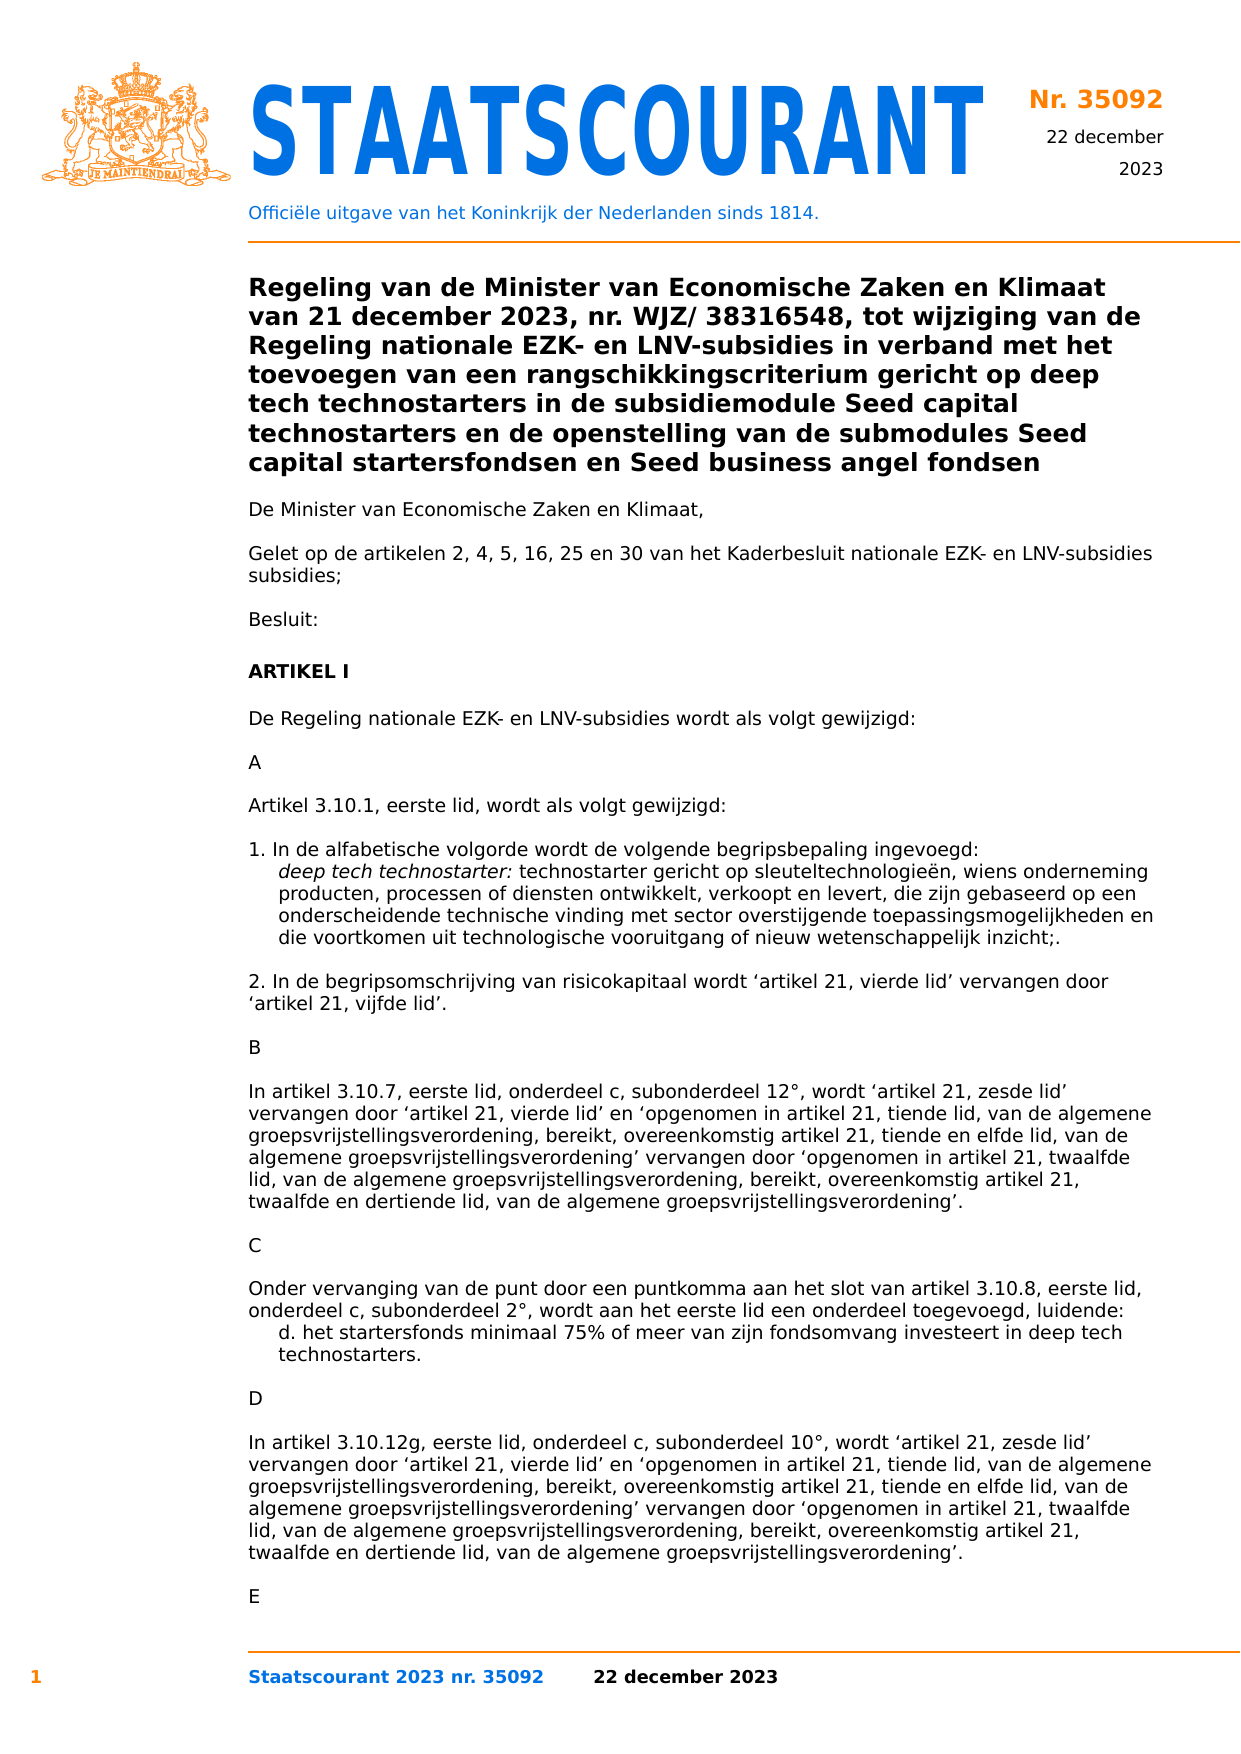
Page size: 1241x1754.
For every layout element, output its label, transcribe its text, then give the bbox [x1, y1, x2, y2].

table_header STAATSCOURANT [248, 62, 998, 203]
text E [248, 1586, 1163, 1608]
text In artikel 3.10.7, eerste lid, onderdeel c, subonderdeel 12°, wordt ‘artikel 21, zesde lid’ vervangen door ‘artikel 21, vierde lid’ en ‘opgenomen in artikel 21, tiende lid, van de algemene groepsvrijstellingsverordening, bereikt, overeenkomstig artikel 21, tiende en elfde lid, van de algemene groepsvrijstellingsverordening’ vervangen door ‘opgenomen in artikel 21, twaalfde lid, van de algemene groepsvrijstellingsverordening, bereikt, overeenkomstig artikel 21, twaalfde en dertiende lid, van de algemene groepsvrijstellingsverordening’. [248, 1081, 1163, 1213]
text C [248, 1234, 1163, 1256]
text In artikel 3.10.12g, eerste lid, onderdeel c, subonderdeel 10°, wordt ‘artikel 21, zesde lid’ vervangen door ‘artikel 21, vierde lid’ en ‘opgenomen in artikel 21, tiende lid, van de algemene groepsvrijstellingsverordening, bereikt, overeenkomstig artikel 21, tiende en elfde lid, van de algemene groepsvrijstellingsverordening’ vervangen door ‘opgenomen in artikel 21, twaalfde lid, van de algemene groepsvrijstellingsverordening, bereikt, overeenkomstig artikel 21, twaalfde en dertiende lid, van de algemene groepsvrijstellingsverordening’. [248, 1432, 1163, 1564]
text Artikel 3.10.1, eerste lid, wordt als volgt gewijzigd: [248, 795, 1163, 817]
subtitle Regeling van de Minister van Economische Zaken en Klimaat van 21 december 2023, nr. WJZ/ 38316548, tot wijziging van de Regeling nationale EZK- en LNV-subsidies in verband met het toevoegen van een rangschikkingscriterium gericht op deep tech technostarters in de subsidiemodule Seed capital technostarters en de openstelling van de submodules Seed capital startersfondsen en Seed business angel fondsen [248, 273, 1163, 477]
text deep tech technostarter: technostarter gericht op sleuteltechnologieën, wiens onderneming producten, processen of diensten ontwikkelt, verkoopt en levert, die zijn gebaseerd op een onderscheidende technische vinding met sector overstijgende toepassingsmogelijkheden en die voortkomen uit technologische vooruitgang of nieuw wetenschappelijk inzicht;. [278, 861, 1163, 949]
text A [248, 752, 1163, 773]
text De Minister van Economische Zaken en Klimaat, [248, 499, 1163, 521]
text d. het startersfonds minimaal 75% of meer van zijn fondsomvang investeert in deep tech technostarters. [278, 1322, 1163, 1366]
text B [248, 1037, 1163, 1059]
table_cell 2023 [998, 153, 1240, 203]
text D [248, 1388, 1163, 1410]
text Onder vervanging van de punt door een puntkomma aan het slot van artikel 3.10.8, eerste lid, onderdeel c, subonderdeel 2°, wordt aan het eerste lid een onderdeel toegevoegd, luidende: [248, 1278, 1163, 1322]
text 2. In de begripsomschrijving van risicokapitaal wordt ‘artikel 21, vierde lid’ vervangen door ‘artikel 21, vijfde lid’. [248, 971, 1163, 1015]
picture [41, 62, 231, 186]
text De Regeling nationale EZK- en LNV-subsidies wordt als volgt gewijzigd: [248, 708, 1163, 730]
table_cell 22 december [998, 121, 1240, 153]
table_header Nr. 35092 [998, 62, 1240, 121]
subtitle ARTIKEL I [248, 661, 1163, 683]
text 1. In de alfabetische volgorde wordt de volgende begripsbepaling ingevoegd: [248, 839, 1163, 861]
text Gelet op de artikelen 2, 4, 5, 16, 25 en 30 van het Kaderbesluit nationale EZK- en LNV-subsidies subsidies; [248, 543, 1163, 587]
table_cell Officiële uitgave van het Koninkrijk der Nederlanden sinds 1814. [248, 203, 1240, 241]
table_header [25, 62, 248, 241]
text Besluit: [248, 609, 1163, 631]
